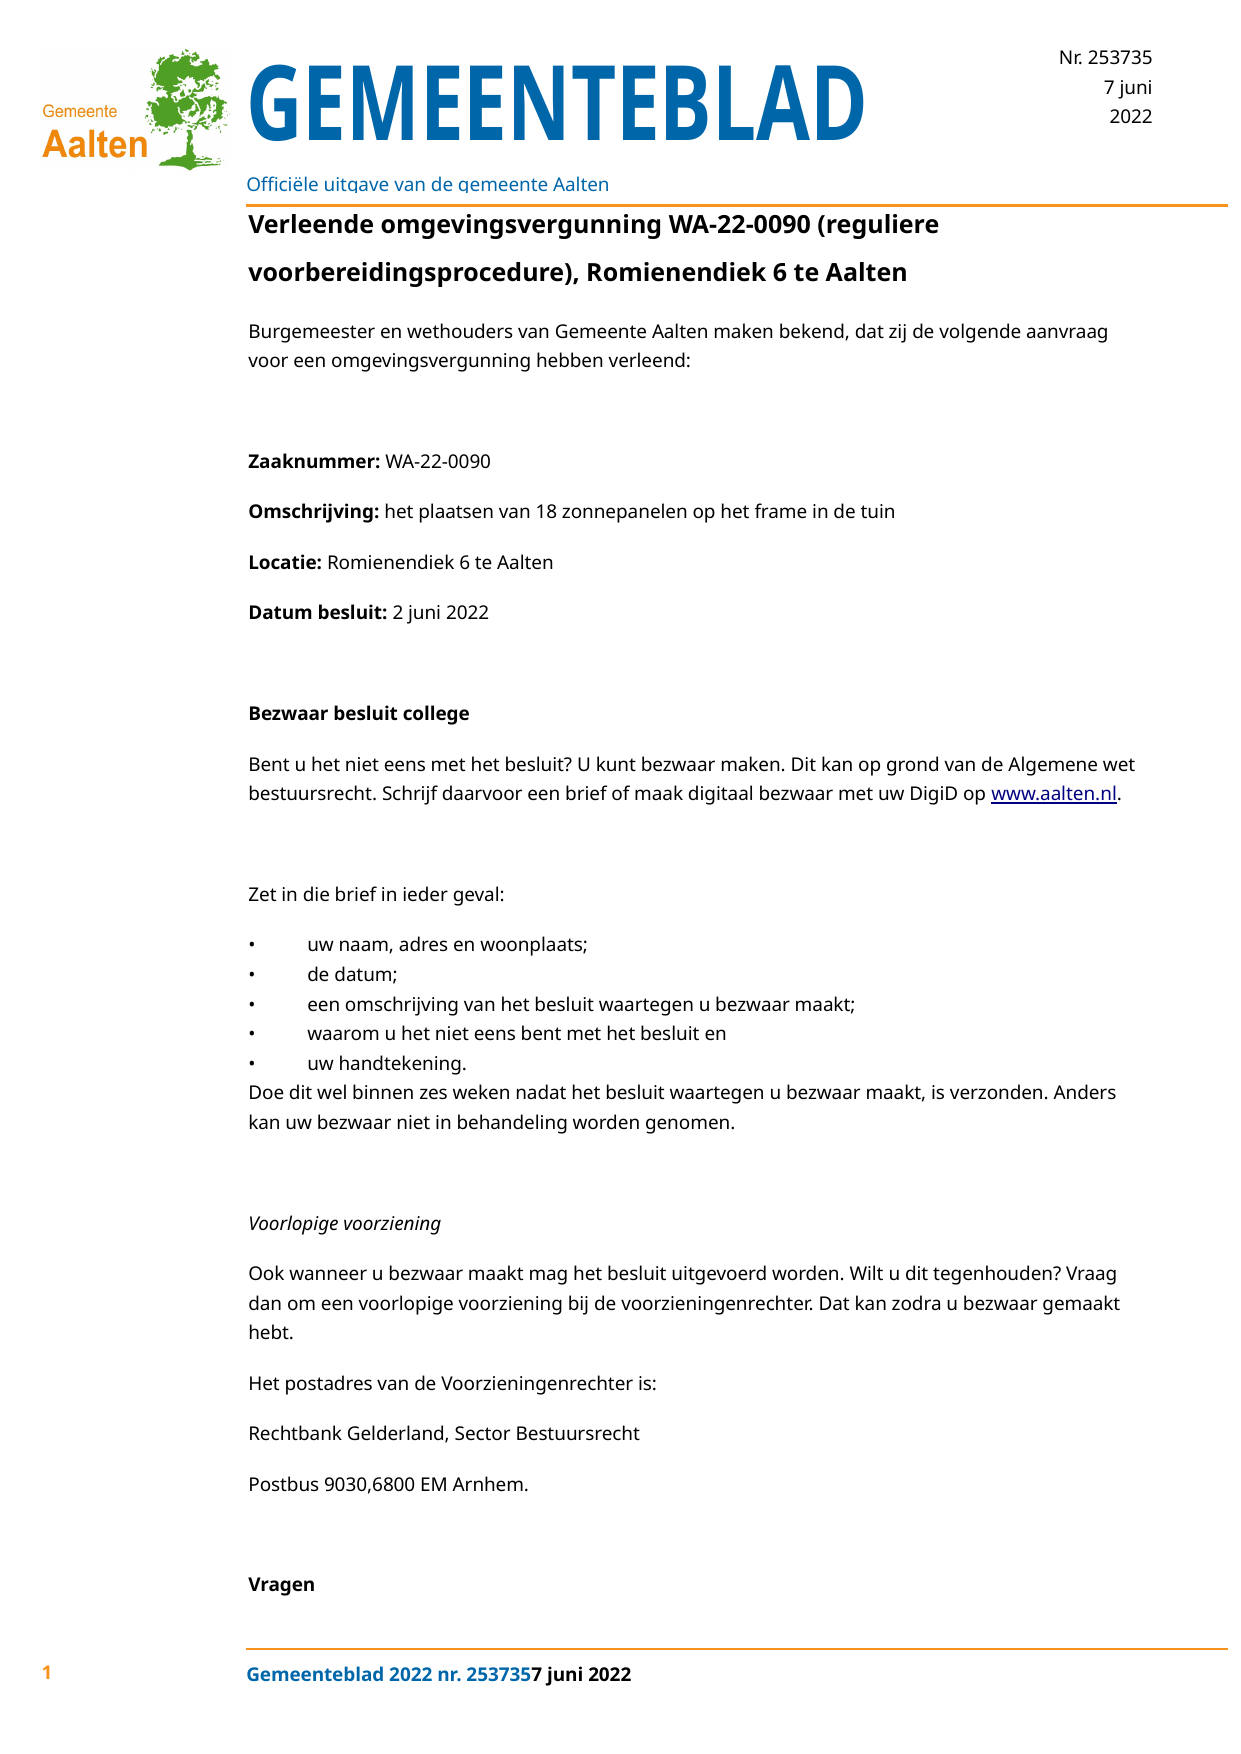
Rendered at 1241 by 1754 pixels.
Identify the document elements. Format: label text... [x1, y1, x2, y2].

text Burgemeester en wethouders van Gemeente Aalten maken bekend, dat zij de volgende aanvraag voor een omgevingsvergunning hebben verleend: [248, 318, 1152, 373]
text Zaaknummer: WA-22-0090 [248, 448, 1152, 474]
list waarom u het niet eens bent met het besluit en [248, 1020, 1152, 1046]
list de datum; [248, 961, 1152, 987]
text Zet in die brief in ieder geval: [248, 881, 1152, 907]
text Bezwaar besluit college [248, 700, 1152, 726]
text Doe dit wel binnen zes weken nadat het besluit waartegen u bezwaar maakt, is verzonden. Anders kan uw bezwaar niet in behandeling worden genomen. [248, 1079, 1152, 1135]
text Postbus 9030,6800 EM Arnhem. [248, 1471, 1152, 1497]
picture [41, 47, 231, 172]
list een omschrijving van het besluit waartegen u bezwaar maakt; [248, 991, 1152, 1017]
text Datum besluit: 2 juni 2022 [248, 599, 1152, 625]
text Rechtbank Gelderland, Sector Bestuursrecht [248, 1420, 1152, 1446]
text Verleende omgevingsvergunning WA-22-0090 (reguliere voorbereidingsprocedure), Romienendiek 6 te Aalten [248, 207, 1152, 288]
text Voorlopige voorziening [248, 1210, 1152, 1236]
text Het postadres van de Voorzieningenrechter is: [248, 1370, 1152, 1396]
text Omschrijving: het plaatsen van 18 zonnepanelen op het frame in de tuin [248, 499, 1152, 524]
text Bent u het niet eens met het besluit? U kunt bezwaar maken. Dit kan op grond van de Algemene wet bestuursrecht. Schrijf daarvoor een brief of maak digitaal bezwaar met uw DigiD op www.aalten.nl. [248, 751, 1152, 806]
text Locatie: Romienendiek 6 te Aalten [248, 549, 1152, 575]
list uw handtekening. [248, 1050, 1152, 1076]
list uw naam, adres en woonplaats; [248, 932, 1152, 957]
text Ook wanneer u bezwaar maakt mag het besluit uitgevoerd worden. Wilt u dit tegenhouden? Vraag dan om een voorlopige voorziening bij de voorzieningenrechter. Dat kan zodra u bezwaar gemaakt hebt. [248, 1260, 1152, 1345]
text Vragen [248, 1572, 1152, 1597]
